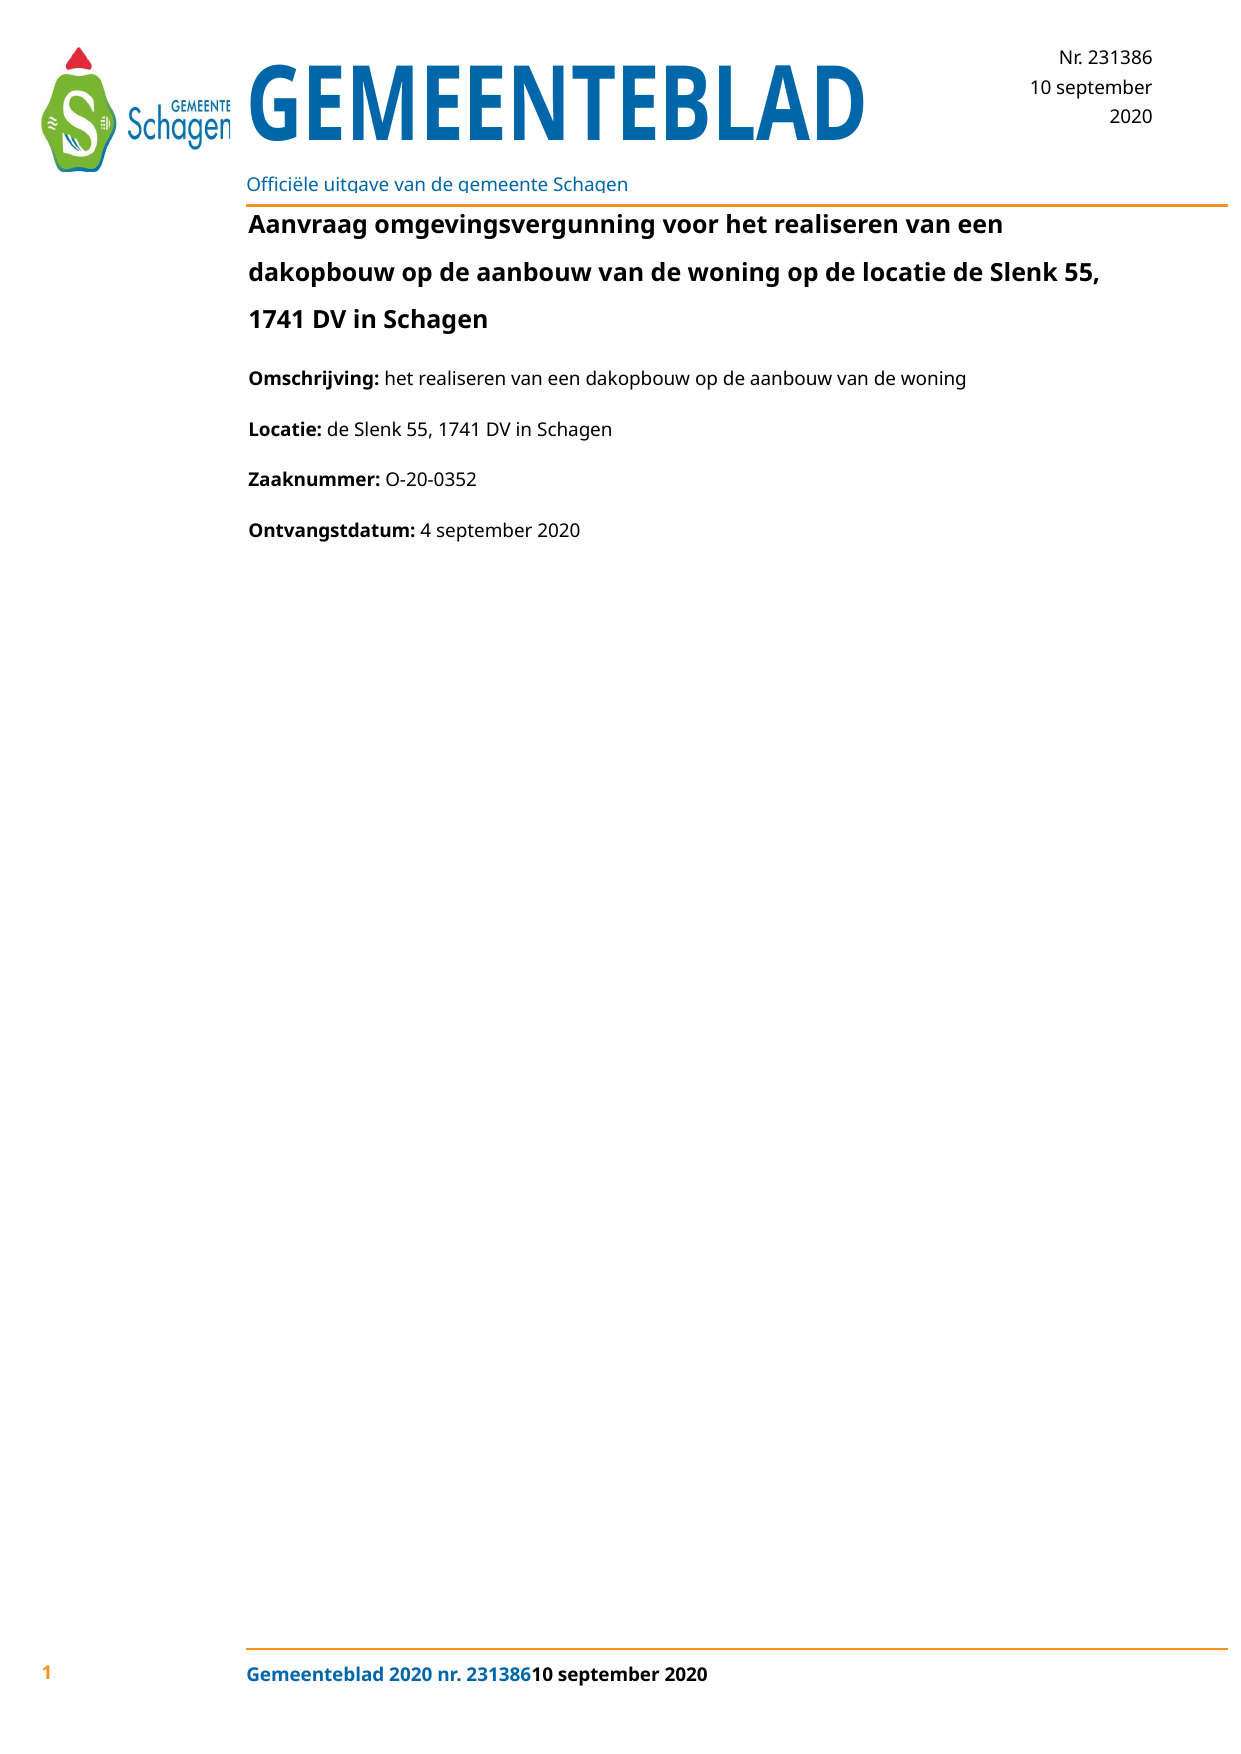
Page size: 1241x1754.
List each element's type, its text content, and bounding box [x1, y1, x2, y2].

text Aanvraag omgevingsvergunning voor het realiseren van een dakopbouw op de aanbouw van de woning op de locatie de Slenk 55, 1741 DV in Schagen [248, 207, 1152, 336]
text Omschrijving: het realiseren van een dakopbouw op de aanbouw van de woning [248, 366, 1152, 391]
picture [41, 47, 231, 172]
text Zaaknummer: O-20-0352 [248, 466, 1152, 492]
text Ontvangstdatum: 4 september 2020 [248, 517, 1152, 542]
text Locatie: de Slenk 55, 1741 DV in Schagen [248, 416, 1152, 442]
